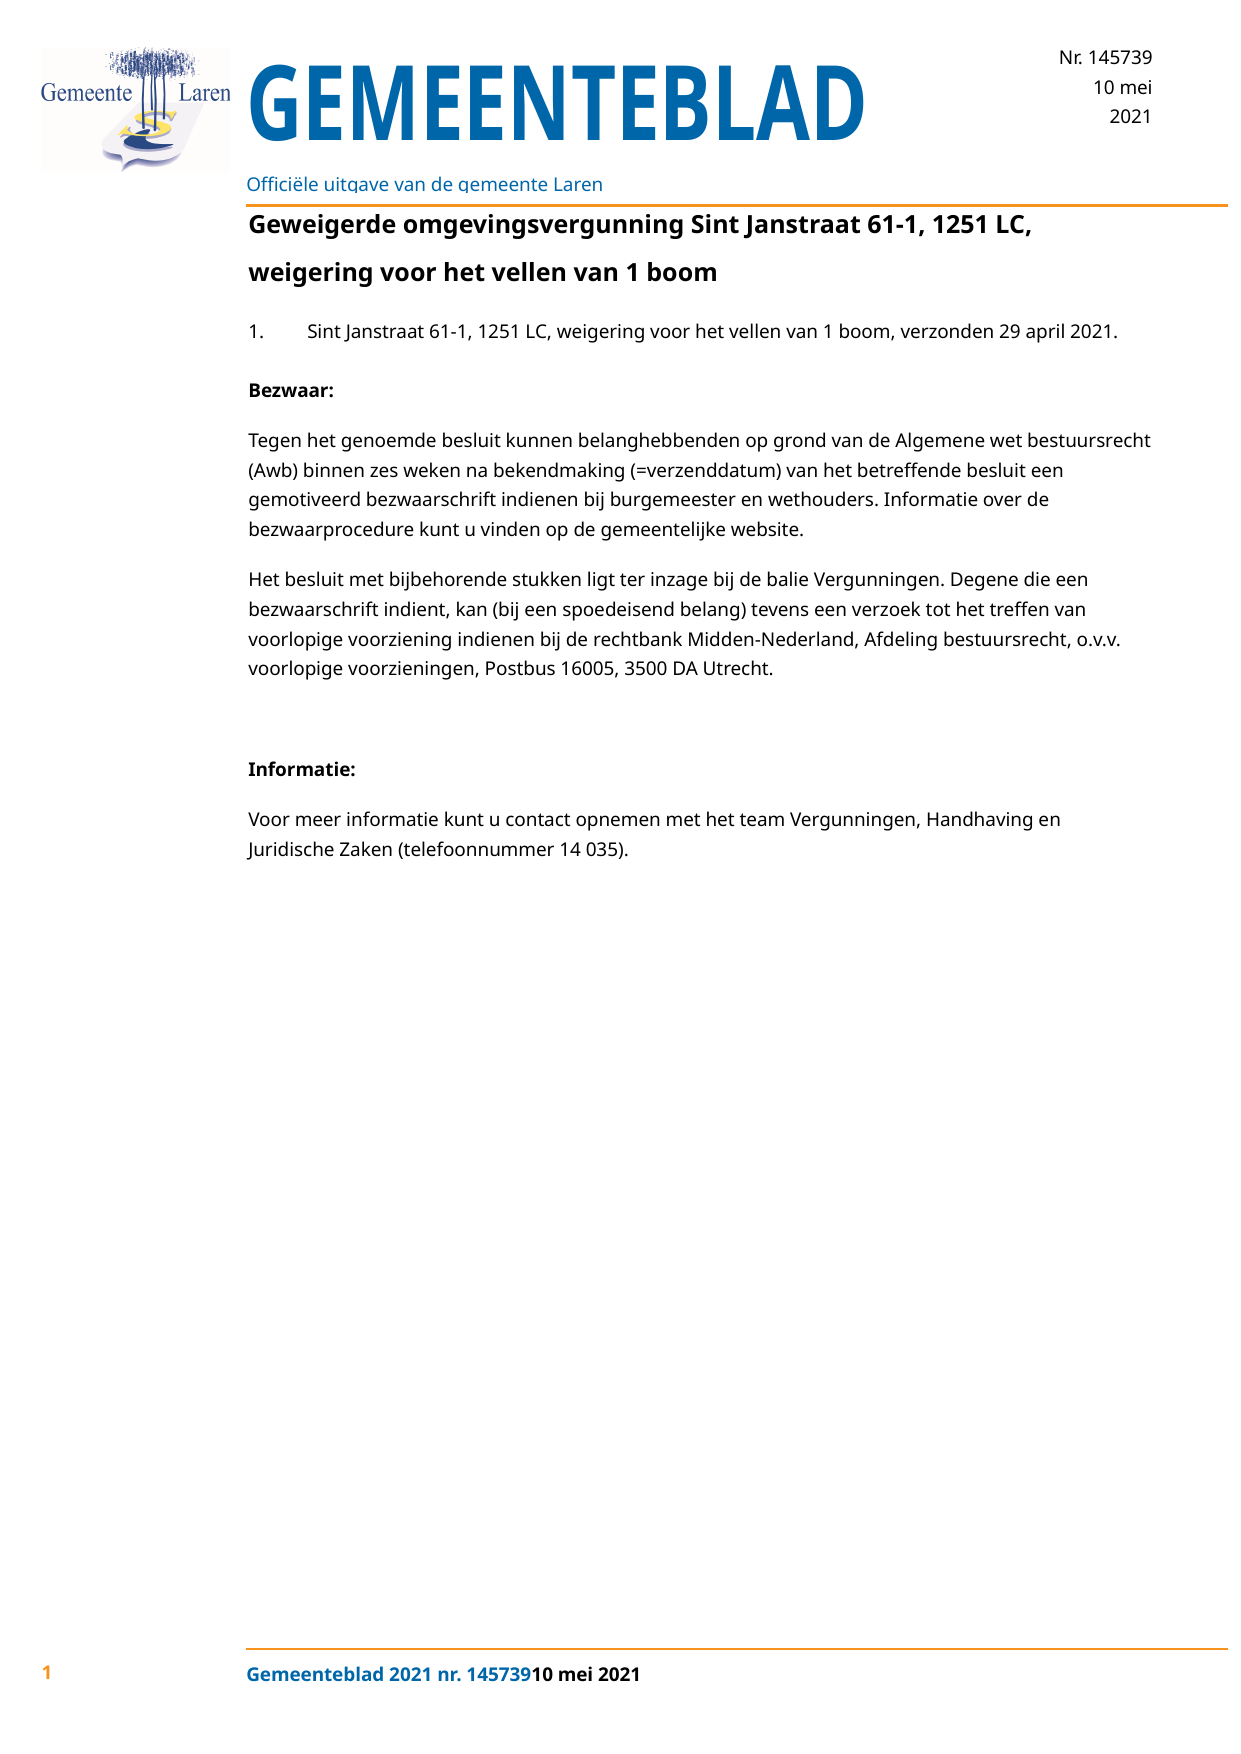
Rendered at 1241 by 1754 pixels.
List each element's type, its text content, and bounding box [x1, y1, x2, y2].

list Sint Janstraat 61-1, 1251 LC, weigering voor het vellen van 1 boom, verzonden 29 april 2021. [248, 318, 1152, 344]
text Voor meer informatie kunt u contact opnemen met het team Vergunningen, Handhaving en Juridische Zaken (telefoonnummer 14 035). [248, 807, 1152, 862]
text Het besluit met bijbehorende stukken ligt ter inzage bij de balie Vergunningen. Degene die een bezwaarschrift indient, kan (bij een spoedeisend belang) tevens een verzoek tot het treffen van voorlopige voorziening indienen bij de rechtbank Midden-Nederland, Afdeling bestuursrecht, o.v.v. voorlopige voorzieningen, Postbus 16005, 3500 DA Utrecht. [248, 567, 1152, 681]
text Bezwaar: [248, 377, 1152, 403]
picture [41, 47, 231, 172]
text Geweigerde omgevingsvergunning Sint Janstraat 61-1, 1251 LC, weigering voor het vellen van 1 boom [248, 207, 1152, 288]
text Tegen het genoemde besluit kunnen belanghebbenden op grond van de Algemene wet bestuursrecht (Awb) binnen zes weken na bekendmaking (=verzenddatum) van het betreffende besluit een gemotiveerd bezwaarschrift indienen bij burgemeester en wethouders. Informatie over de bezwaarprocedure kunt u vinden op de gemeentelijke website. [248, 427, 1152, 542]
text Informatie: [248, 756, 1152, 782]
